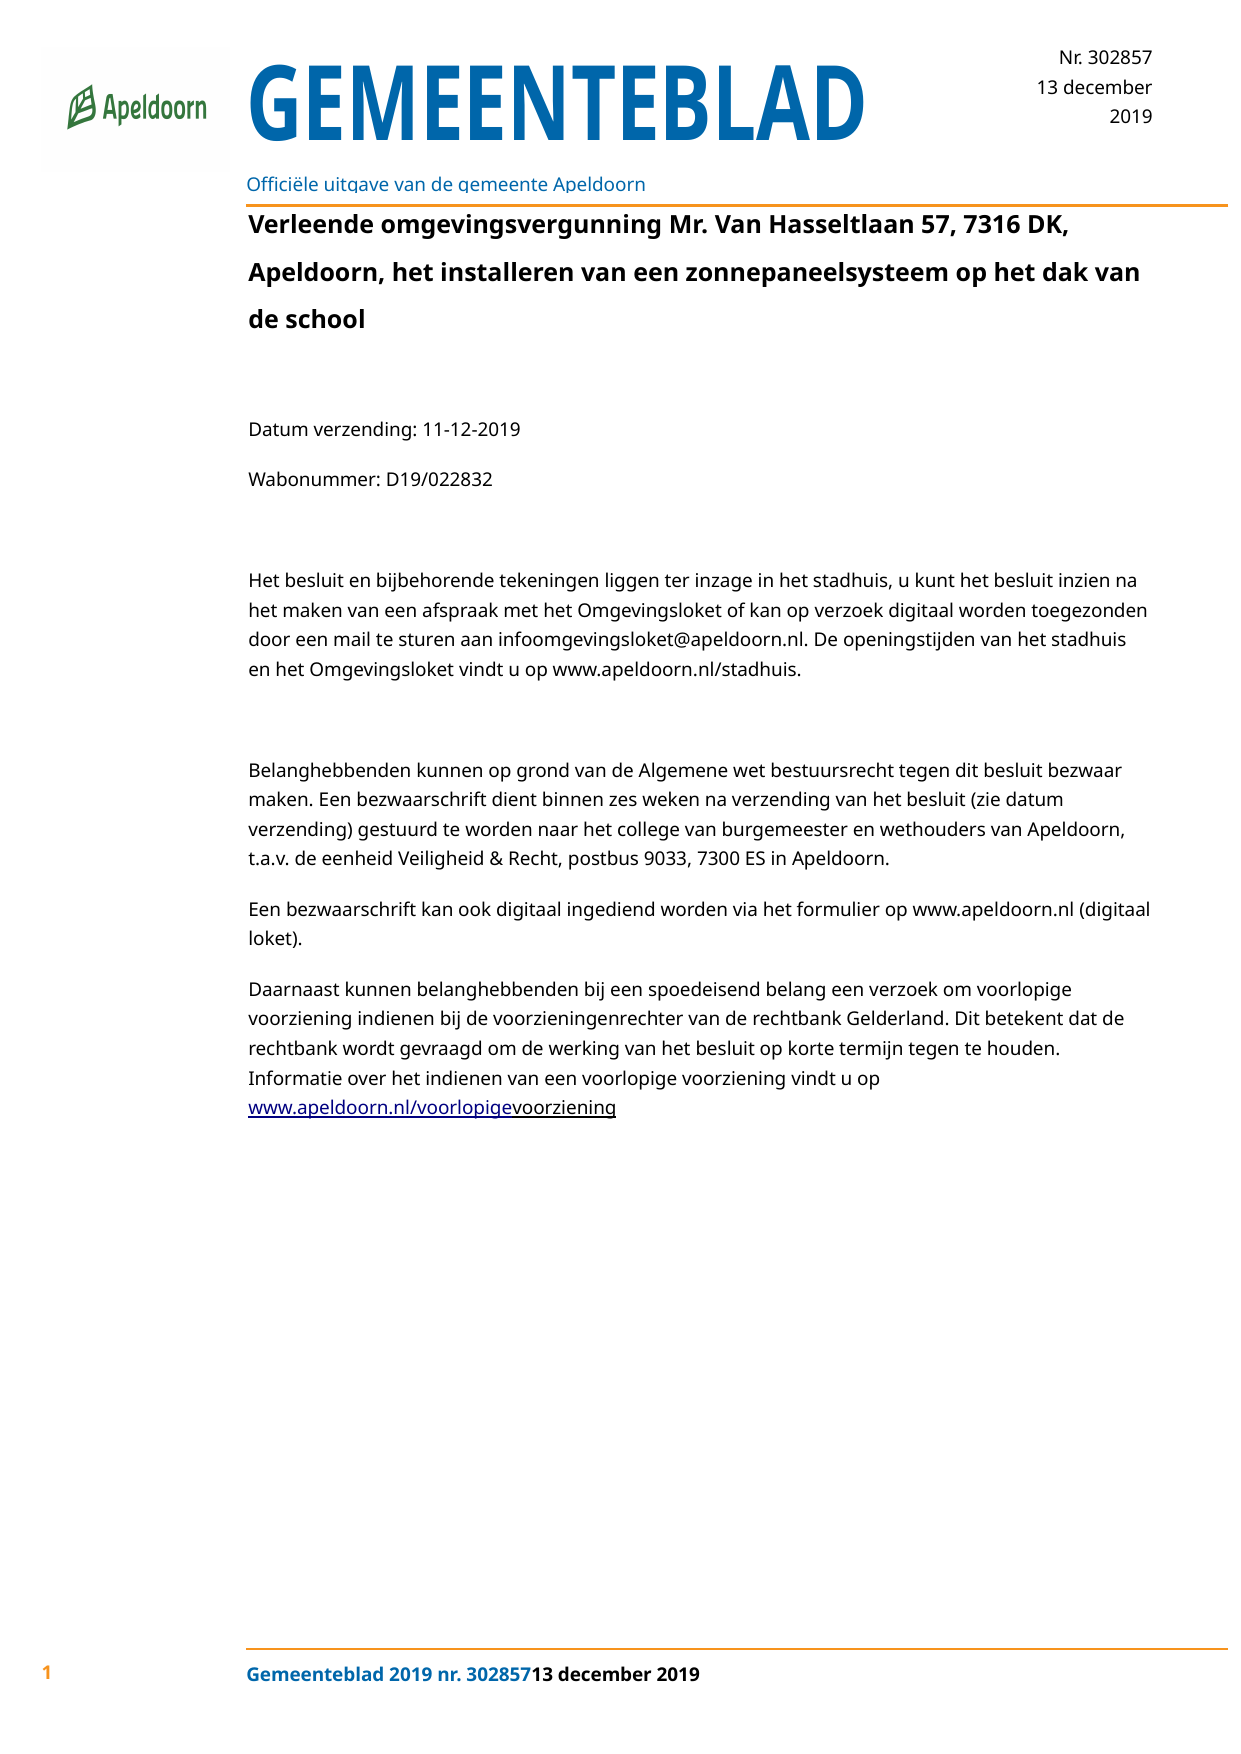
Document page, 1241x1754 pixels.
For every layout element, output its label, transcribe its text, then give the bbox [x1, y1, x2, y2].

text Daarnaast kunnen belanghebbenden bij een spoedeisend belang een verzoek om voorlopige voorziening indienen bij de voorzieningenrechter van de rechtbank Gelderland. Dit betekent dat de rechtbank wordt gevraagd om de werking van het besluit op korte termijn tegen te houden. Informatie over het indienen van een voorlopige voorziening vindt u op www.apeldoorn.nl/voorlopigevoorziening [248, 976, 1152, 1120]
picture [41, 47, 231, 172]
text Een bezwaarschrift kan ook digitaal ingediend worden via het formulier op www.apeldoorn.nl (digitaal loket). [248, 896, 1152, 951]
text Het besluit en bijbehorende tekeningen liggen ter inzage in het stadhuis, u kunt het besluit inzien na het maken van een afspraak met het Omgevingsloket of kan op verzoek digitaal worden toegezonden door een mail te sturen aan infoomgevingsloket@apeldoorn.nl. De openingstijden van het stadhuis en het Omgevingsloket vindt u op www.apeldoorn.nl/stadhuis. [248, 567, 1152, 682]
text Belanghebbenden kunnen op grond van de Algemene wet bestuursrecht tegen dit besluit bezwaar maken. Een bezwaarschrift dient binnen zes weken na verzending van het besluit (zie datum verzending) gestuurd te worden naar het college van burgemeester en wethouders van Apeldoorn, t.a.v. de eenheid Veiligheid & Recht, postbus 9033, 7300 ES in Apeldoorn. [248, 757, 1152, 871]
text Verleende omgevingsvergunning Mr. Van Hasseltlaan 57, 7316 DK, Apeldoorn, het installeren van een zonnepaneelsysteem op het dak van de school [248, 207, 1152, 336]
text Datum verzending: 11-12-2019 [248, 416, 1152, 442]
text Wabonummer: D19/022832 [248, 466, 1152, 492]
